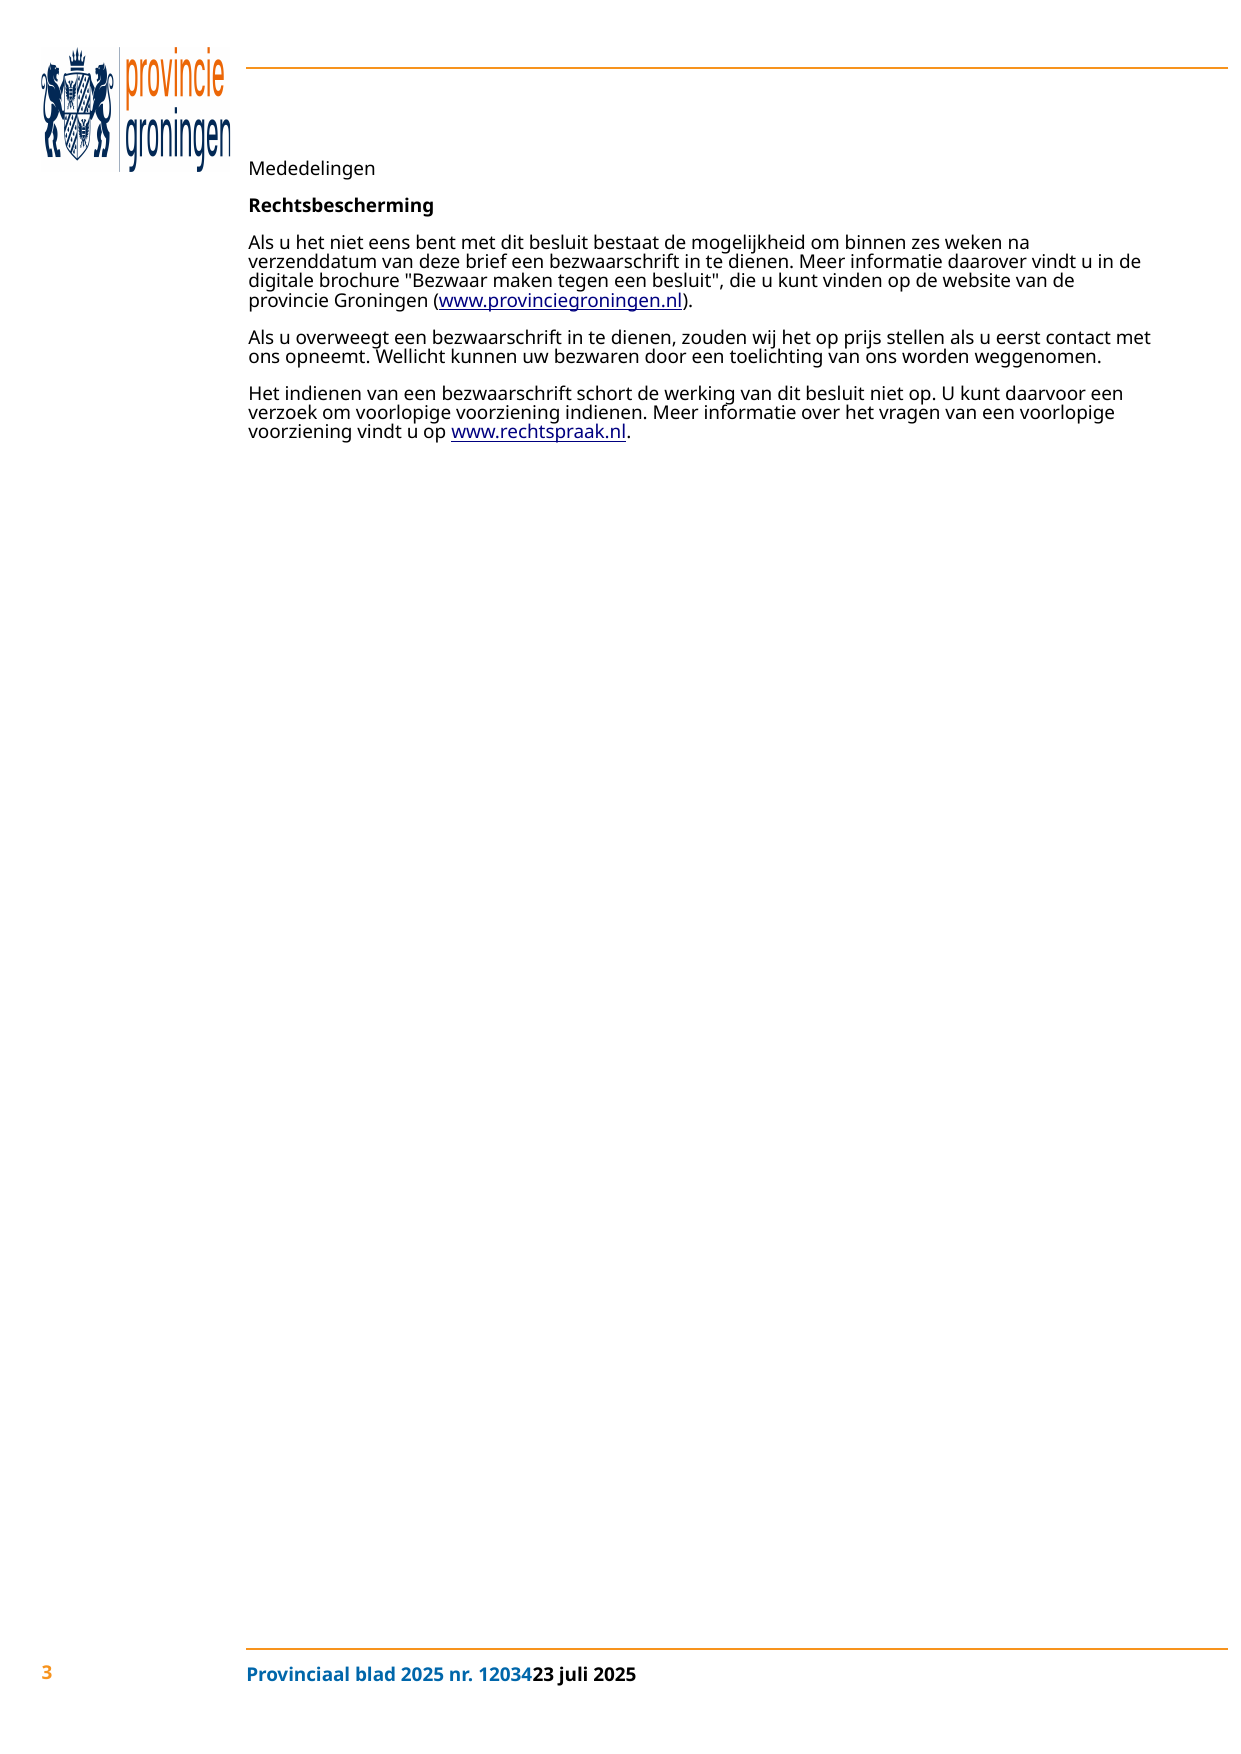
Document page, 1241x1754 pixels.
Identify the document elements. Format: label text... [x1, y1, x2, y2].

text Het indienen van een bezwaarschrift schort de werking van dit besluit niet op. U kunt daarvoor een verzoek om voorlopige voorziening indienen. Meer informatie over het vragen van een voorlopige voorziening vindt u op www.rechtspraak.nl. [248, 385, 1152, 443]
text Als u overweegt een bezwaarschrift in te dienen, zouden wij het op prijs stellen als u eerst contact met ons opneemt. Wellicht kunnen uw bezwaren door een toelichting van ons worden weggenomen. [248, 329, 1152, 367]
text Rechtsbescherming [248, 197, 1152, 216]
text Als u het niet eens bent met dit besluit bestaat de mogelijkheid om binnen zes weken na verzenddatum van deze brief een bezwaarschrift in te dienen. Meer informatie daarover vindt u in de digitale brochure "Bezwaar maken tegen een besluit", die u kunt vinden op de website van de provincie Groningen (www.provinciegroningen.nl). [248, 234, 1152, 311]
text Mededelingen [248, 160, 1152, 179]
picture [41, 47, 231, 172]
